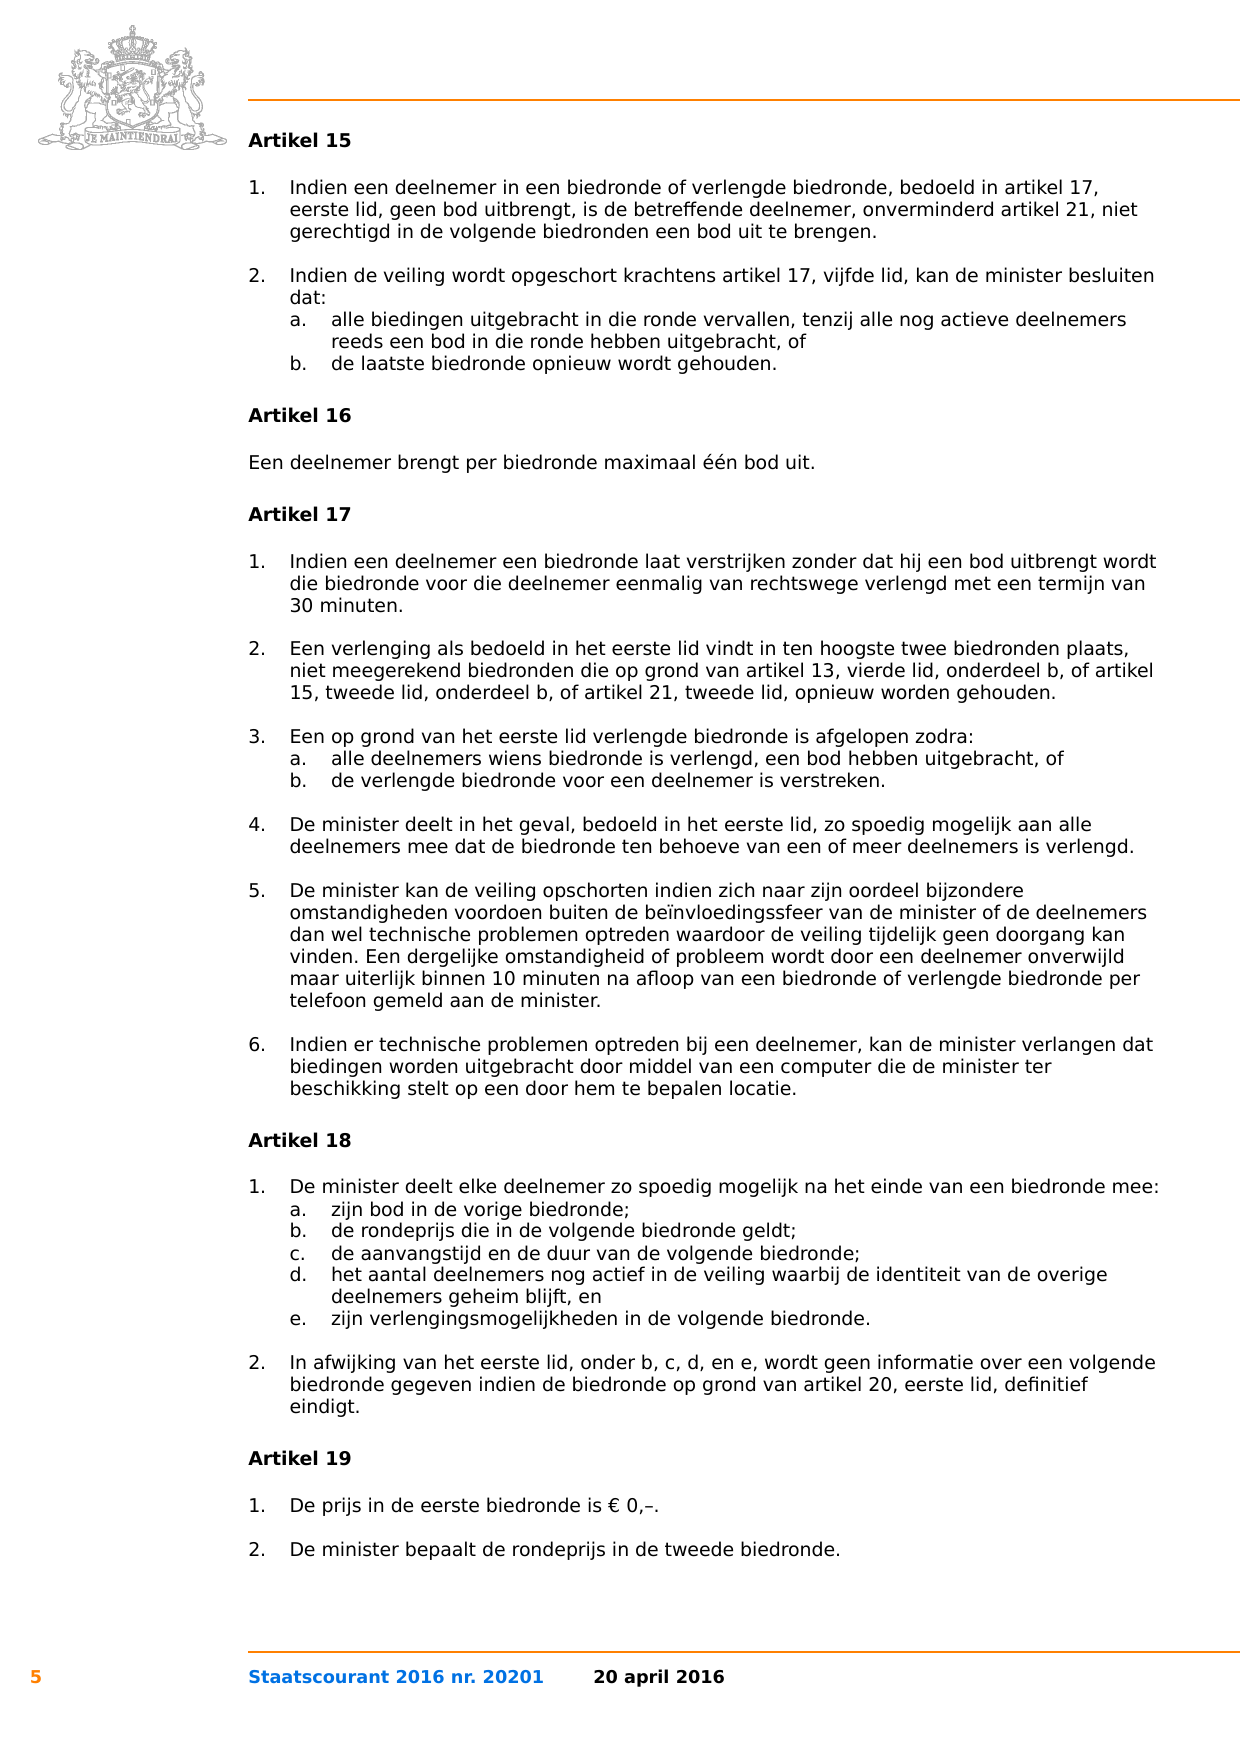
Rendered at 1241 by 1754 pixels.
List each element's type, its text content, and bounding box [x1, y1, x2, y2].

text 2. De minister bepaalt de rondeprijs in de tweede biedronde. [248, 1539, 1163, 1561]
subtitle Artikel 16 [248, 404, 1163, 427]
text b. de verlengde biedronde voor een deelnemer is verstreken. [289, 770, 1163, 792]
text 2. Indien de veiling wordt opgeschort krachtens artikel 17, vijfde lid, kan de minister besluiten dat: [248, 265, 1163, 309]
text a. alle deelnemers wiens biedronde is verlengd, een bod hebben uitgebracht, of [289, 748, 1163, 770]
text 2. Een verlenging als bedoeld in het eerste lid vindt in ten hoogste twee biedronden plaats, niet meegerekend biedronden die op grond van artikel 13, vierde lid, onderdeel b, of artikel 15, tweede lid, onderdeel b, of artikel 21, tweede lid, opnieuw worden gehouden. [248, 638, 1163, 704]
text 6. Indien er technische problemen optreden bij een deelnemer, kan de minister verlangen dat biedingen worden uitgebracht door middel van een computer die de minister ter beschikking stelt op een door hem te bepalen locatie. [248, 1033, 1163, 1099]
text 3. Een op grond van het eerste lid verlengde biedronde is afgelopen zodra: [248, 726, 1163, 748]
text 1. Indien een deelnemer in een biedronde of verlengde biedronde, bedoeld in artikel 17, eerste lid, geen bod uitbrengt, is de betreffende deelnemer, onverminderd artikel 21, niet gerechtigd in de volgende biedronden een bod uit te brengen. [248, 177, 1163, 243]
text Een deelnemer brengt per biedronde maximaal één bod uit. [248, 452, 1163, 473]
text c. de aanvangstijd en de duur van de volgende biedronde; [289, 1242, 1163, 1264]
subtitle Artikel 18 [248, 1129, 1163, 1151]
text b. de laatste biedronde opnieuw wordt gehouden. [289, 353, 1163, 374]
text d. het aantal deelnemers nog actief in de veiling waarbij de identiteit van de overige deelnemers geheim blijft, en [289, 1264, 1163, 1308]
subtitle Artikel 15 [248, 130, 1163, 152]
text 5. De minister kan de veiling opschorten indien zich naar zijn oordeel bijzondere omstandigheden voordoen buiten de beïnvloedingssfeer van de minister of de deelnemers dan wel technische problemen optreden waardoor de veiling tijdelijk geen doorgang kan vinden. Een dergelijke omstandigheid of probleem wordt door een deelnemer onverwijld maar uiterlijk binnen 10 minuten na afloop van een biedronde of verlengde biedronde per telefoon gemeld aan de minister. [248, 880, 1163, 1012]
text b. de rondeprijs die in de volgende biedronde geldt; [289, 1220, 1163, 1242]
subtitle Artikel 17 [248, 503, 1163, 526]
subtitle Artikel 19 [248, 1448, 1163, 1470]
picture [38, 25, 227, 150]
text 1. De prijs in de eerste biedronde is € 0,–. [248, 1495, 1163, 1517]
text e. zijn verlengingsmogelijkheden in de volgende biedronde. [289, 1308, 1163, 1330]
text a. zijn bod in de vorige biedronde; [289, 1198, 1163, 1220]
text 2. In afwijking van het eerste lid, onder b, c, d, en e, wordt geen informatie over een volgende biedronde gegeven indien de biedronde op grond van artikel 20, eerste lid, definitief eindigt. [248, 1352, 1163, 1418]
text 1. Indien een deelnemer een biedronde laat verstrijken zonder dat hij een bod uitbrengt wordt die biedronde voor die deelnemer eenmalig van rechtswege verlengd met een termijn van 30 minuten. [248, 551, 1163, 616]
text a. alle biedingen uitgebracht in die ronde vervallen, tenzij alle nog actieve deelnemers reeds een bod in die ronde hebben uitgebracht, of [289, 309, 1163, 353]
text 4. De minister deelt in het geval, bedoeld in het eerste lid, zo spoedig mogelijk aan alle deelnemers mee dat de biedronde ten behoeve van een of meer deelnemers is verlengd. [248, 814, 1163, 858]
text 1. De minister deelt elke deelnemer zo spoedig mogelijk na het einde van een biedronde mee: [248, 1176, 1163, 1198]
